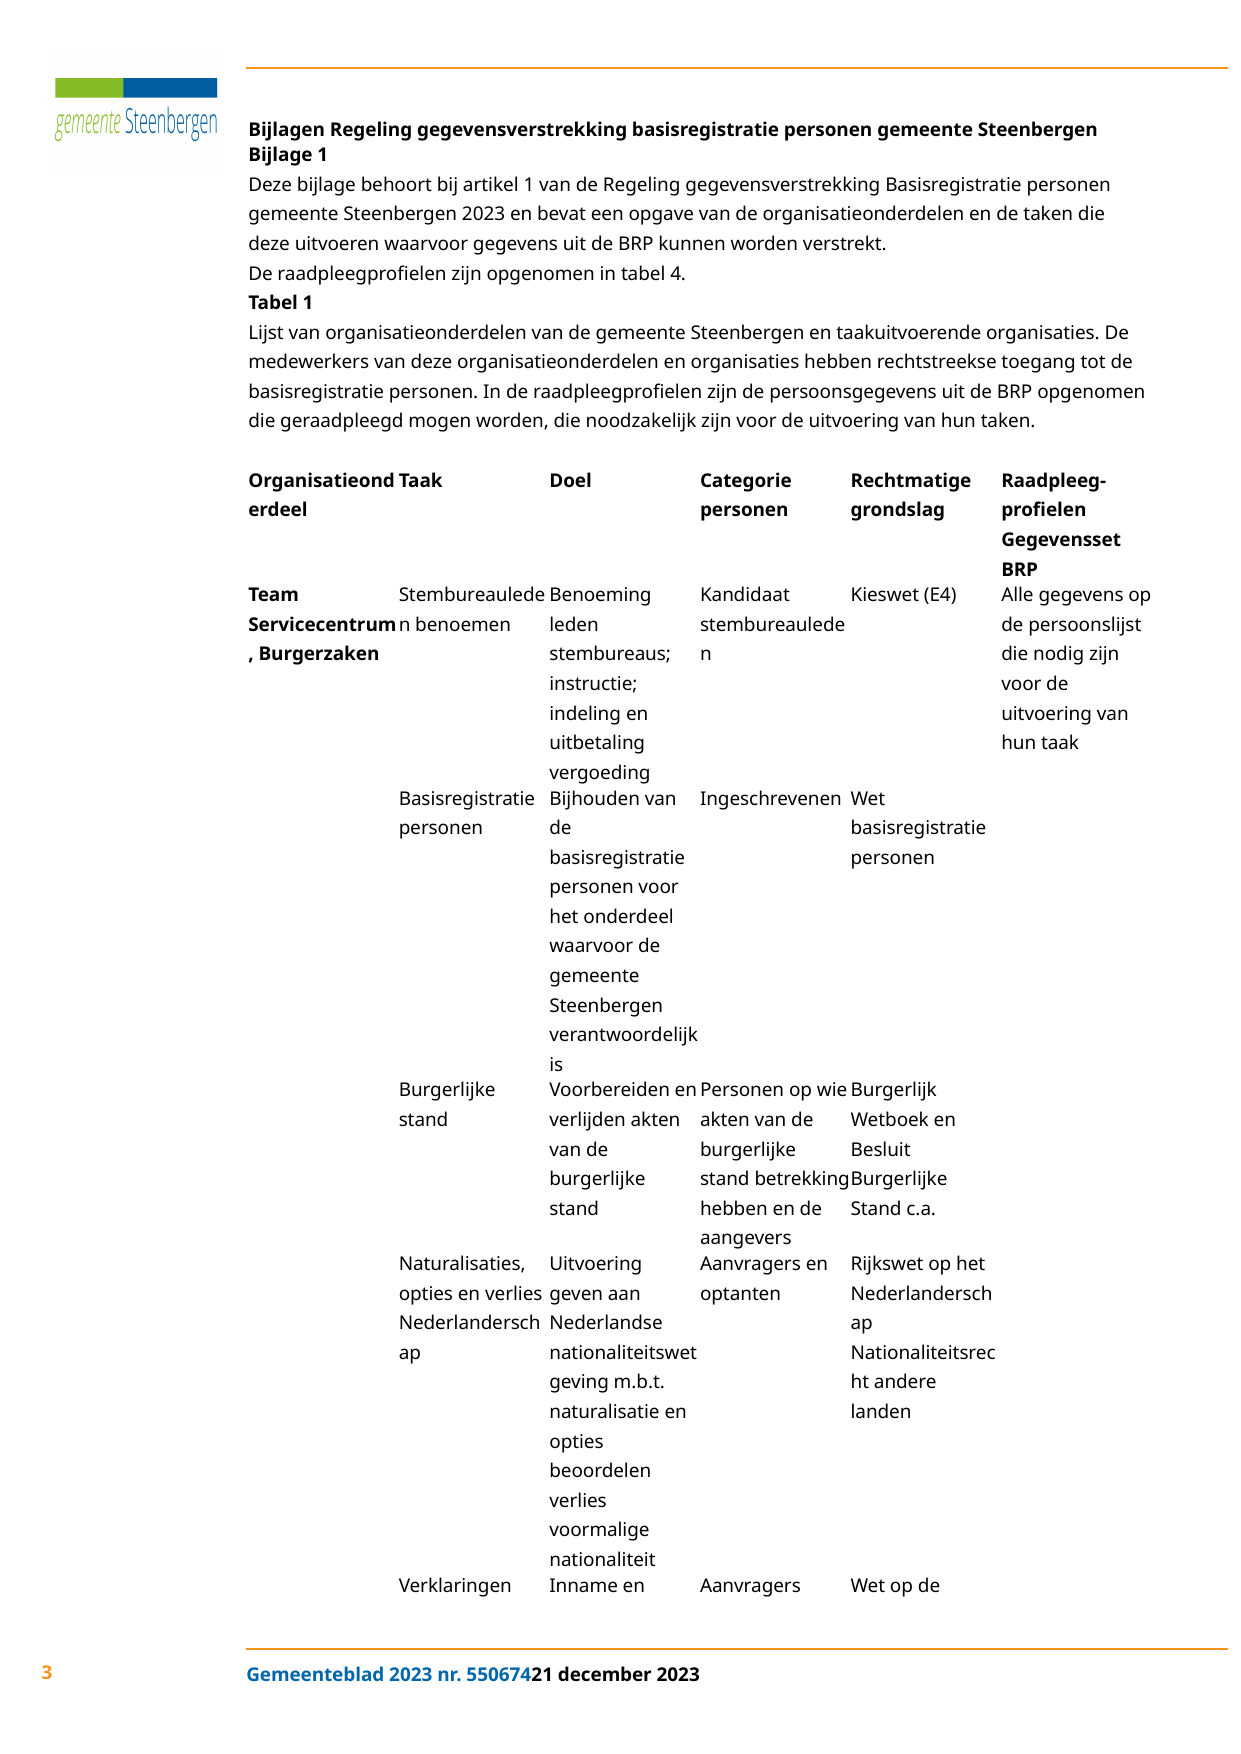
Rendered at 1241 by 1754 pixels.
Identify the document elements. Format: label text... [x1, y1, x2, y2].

table_header Raadpleeg-profielen Gegevensset BRP [1001, 467, 1152, 581]
table_cell Bijhouden van de basisregistratie personen voor het onderdeel waarvoor de gemeente Steenbergen verantwoordelijk is [549, 785, 700, 1077]
text De raadpleegprofielen zijn opgenomen in tabel 4. [248, 260, 1152, 286]
text Bijlage 1 [248, 141, 1152, 167]
table_header Doel [549, 467, 700, 581]
text Bijlagen Regeling gegevensverstrekking basisregistratie personen gemeente Steenbergen [248, 116, 1152, 141]
table_header Organisatieonderdeel [248, 467, 398, 581]
table_cell Wet basisregistratie personen [850, 785, 1001, 1077]
text Tabel 1 [248, 289, 1152, 315]
table_header Rechtmatige grondslag [850, 467, 1001, 581]
table_cell Personen op wie akten van de burgerlijke stand betrekking hebben en de aangevers [700, 1077, 850, 1250]
table_cell Rijkswet op het Nederlanderschap Nationaliteitsrecht andere landen [850, 1250, 1001, 1572]
table_header Categorie personen [700, 467, 850, 581]
table_cell Kieswet (E4) [850, 581, 1001, 785]
table_cell Burgerlijke stand [399, 1077, 549, 1250]
table_cell Stembureauleden benoemen [399, 581, 549, 785]
picture [41, 47, 231, 172]
table_cell Ingeschrevenen [700, 785, 850, 1077]
table_cell Team Servicecentrum, Burgerzaken [248, 581, 398, 1598]
table_cell Verklaringen [399, 1572, 549, 1598]
table_header Taak [399, 467, 549, 581]
table_cell Benoeming leden stembureaus; instructie; indeling en uitbetaling vergoeding [549, 581, 700, 785]
table_cell Wet op de [850, 1572, 1001, 1598]
table_cell Uitvoering geven aan Nederlandse nationaliteitswetgeving m.b.t. naturalisatie en opties beoordelen verlies voormalige nationaliteit [549, 1250, 700, 1572]
table_cell Aanvragers en optanten [700, 1250, 850, 1572]
text Deze bijlage behoort bij artikel 1 van de Regeling gegevensverstrekking Basisregistratie personen gemeente Steenbergen 2023 en bevat een opgave van de organisatieonderdelen en de taken die deze uitvoeren waarvoor gegevens uit de BRP kunnen worden verstrekt. [248, 171, 1152, 256]
table_cell Alle gegevens op de persoonslijst die nodig zijn voor de uitvoering van hun taak [1001, 581, 1152, 1598]
table_cell Kandidaat stembureauleden [700, 581, 850, 785]
table_cell Inname en [549, 1572, 700, 1598]
table_cell Naturalisaties, opties en verlies Nederlanderschap [399, 1250, 549, 1572]
table_cell Aanvragers [700, 1572, 850, 1598]
table_cell Basisregistratie personen [399, 785, 549, 1077]
table_cell Burgerlijk Wetboek en Besluit Burgerlijke Stand c.a. [850, 1077, 1001, 1250]
table_cell Voorbereiden en verlijden akten van de burgerlijke stand [549, 1077, 700, 1250]
text Lijst van organisatieonderdelen van de gemeente Steenbergen en taakuitvoerende organisaties. De medewerkers van deze organisatieonderdelen en organisaties hebben rechtstreekse toegang tot de basisregistratie personen. In de raadpleegprofielen zijn de persoonsgegevens uit de BRP opgenomen die geraadpleegd mogen worden, die noodzakelijk zijn voor de uitvoering van hun taken. [248, 319, 1152, 433]
